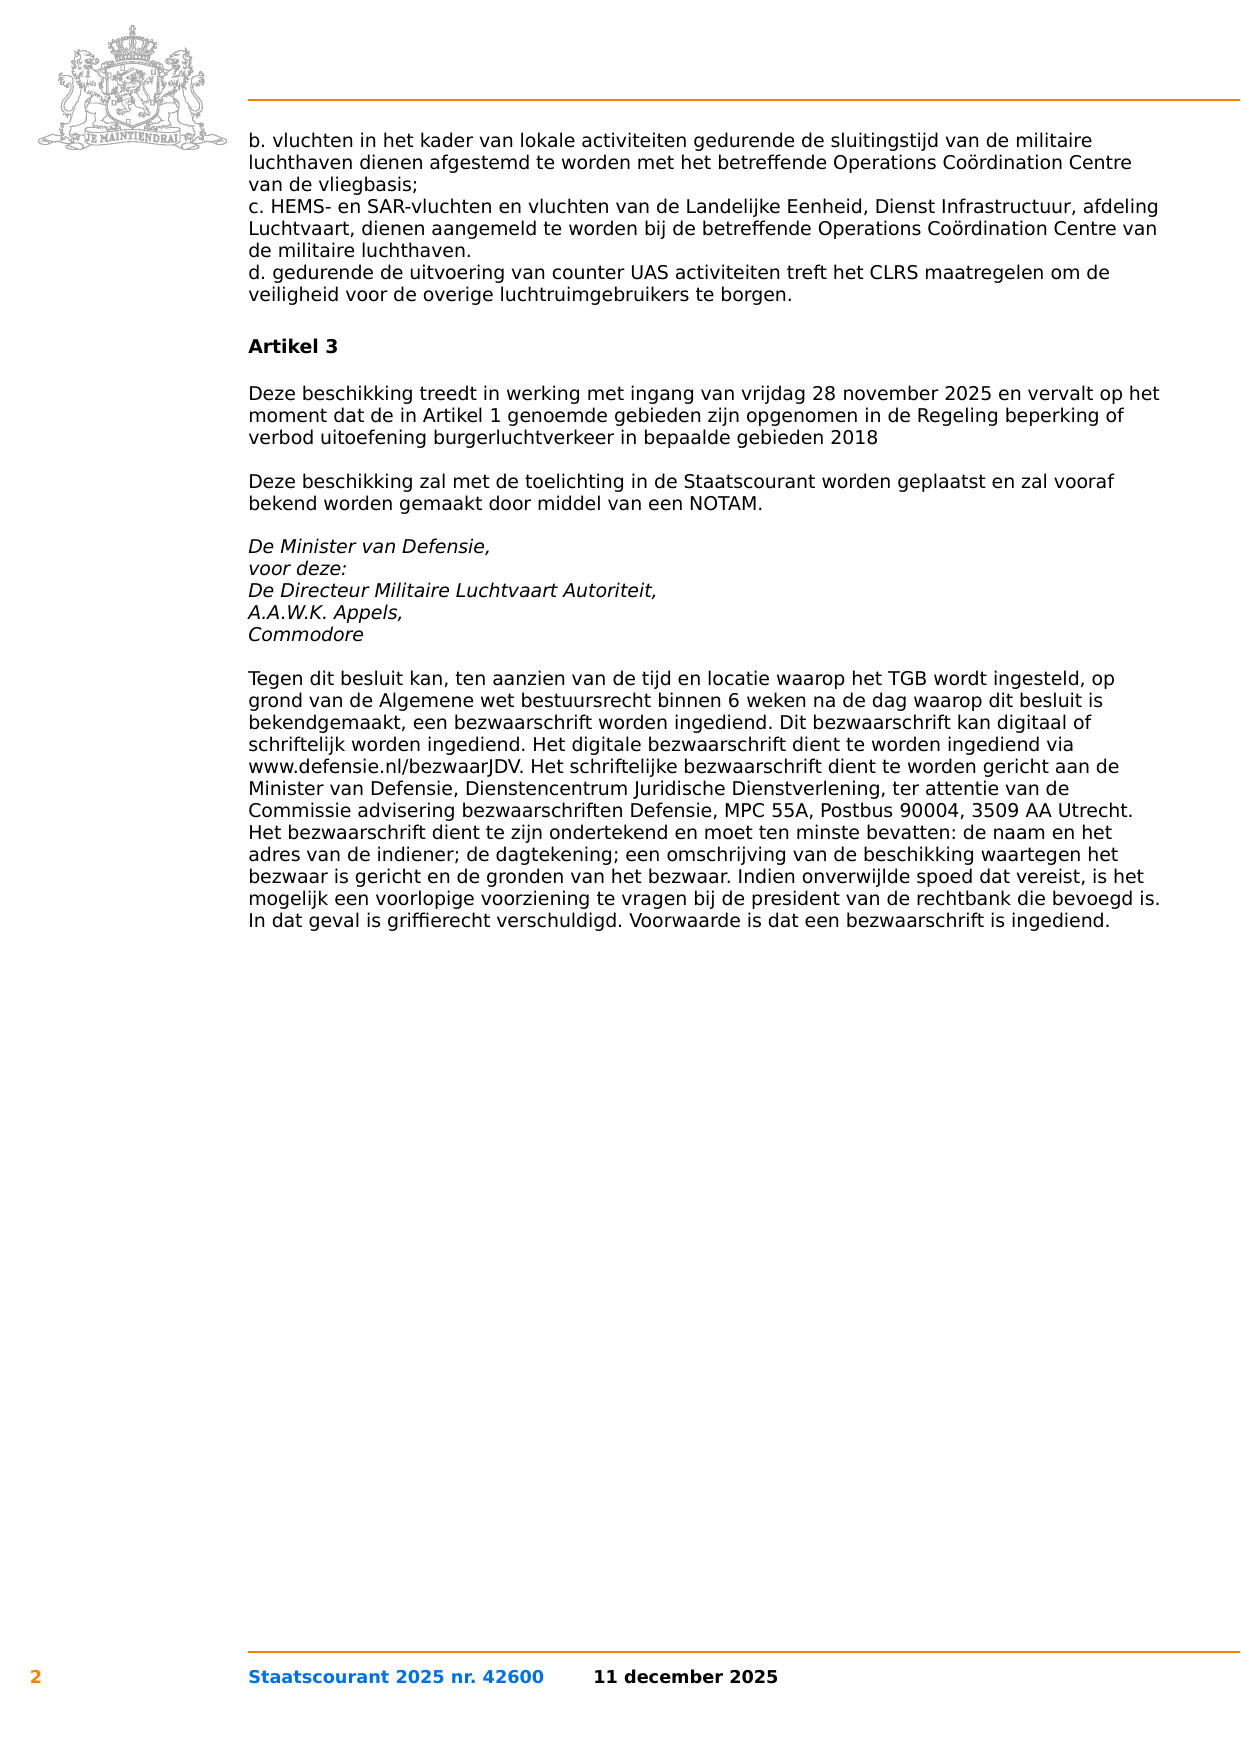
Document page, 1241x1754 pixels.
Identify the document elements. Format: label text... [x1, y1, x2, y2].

text De Minister van Defensie, voor deze: De Directeur Militaire Luchtvaart Autoriteit, A.A.W.K. Appels, Commodore [248, 536, 1163, 646]
text b. vluchten in het kader van lokale activiteiten gedurende de sluitingstijd van de militaire luchthaven dienen afgestemd te worden met het betreffende Operations Coördination Centre van de vliegbasis; [248, 130, 1163, 196]
text Tegen dit besluit kan, ten aanzien van de tijd en locatie waarop het TGB wordt ingesteld, op grond van de Algemene wet bestuursrecht binnen 6 weken na de dag waarop dit besluit is bekendgemaakt, een bezwaarschrift worden ingediend. Dit bezwaarschrift kan digitaal of schriftelijk worden ingediend. Het digitale bezwaarschrift dient te worden ingediend via www.defensie.nl/bezwaarJDV. Het schriftelijke bezwaarschrift dient te worden gericht aan de Minister van Defensie, Dienstencentrum Juridische Dienstverlening, ter attentie van de Commissie advisering bezwaarschriften Defensie, MPC 55A, Postbus 90004, 3509 AA Utrecht. Het bezwaarschrift dient te zijn ondertekend en moet ten minste bevatten: de naam en het adres van de indiener; de dagtekening; een omschrijving van de beschikking waartegen het bezwaar is gericht en de gronden van het bezwaar. Indien onverwijlde spoed dat vereist, is het mogelijk een voorlopige voorziening te vragen bij de president van de rechtbank die bevoegd is. In dat geval is griffierecht verschuldigd. Voorwaarde is dat een bezwaarschrift is ingediend. [248, 668, 1163, 932]
picture [38, 25, 227, 150]
text Deze beschikking zal met de toelichting in de Staatscourant worden geplaatst en zal vooraf bekend worden gemaakt door middel van een NOTAM. [248, 471, 1163, 514]
subtitle Artikel 3 [248, 336, 1163, 358]
text c. HEMS- en SAR-vluchten en vluchten van de Landelijke Eenheid, Dienst Infrastructuur, afdeling Luchtvaart, dienen aangemeld te worden bij de betreffende Operations Coördination Centre van de militaire luchthaven. [248, 196, 1163, 262]
text Deze beschikking treedt in werking met ingang van vrijdag 28 november 2025 en vervalt op het moment dat de in Artikel 1 genoemde gebieden zijn opgenomen in de Regeling beperking of verbod uitoefening burgerluchtverkeer in bepaalde gebieden 2018 [248, 383, 1163, 449]
text d. gedurende de uitvoering van counter UAS activiteiten treft het CLRS maatregelen om de veiligheid voor de overige luchtruimgebruikers te borgen. [248, 262, 1163, 306]
